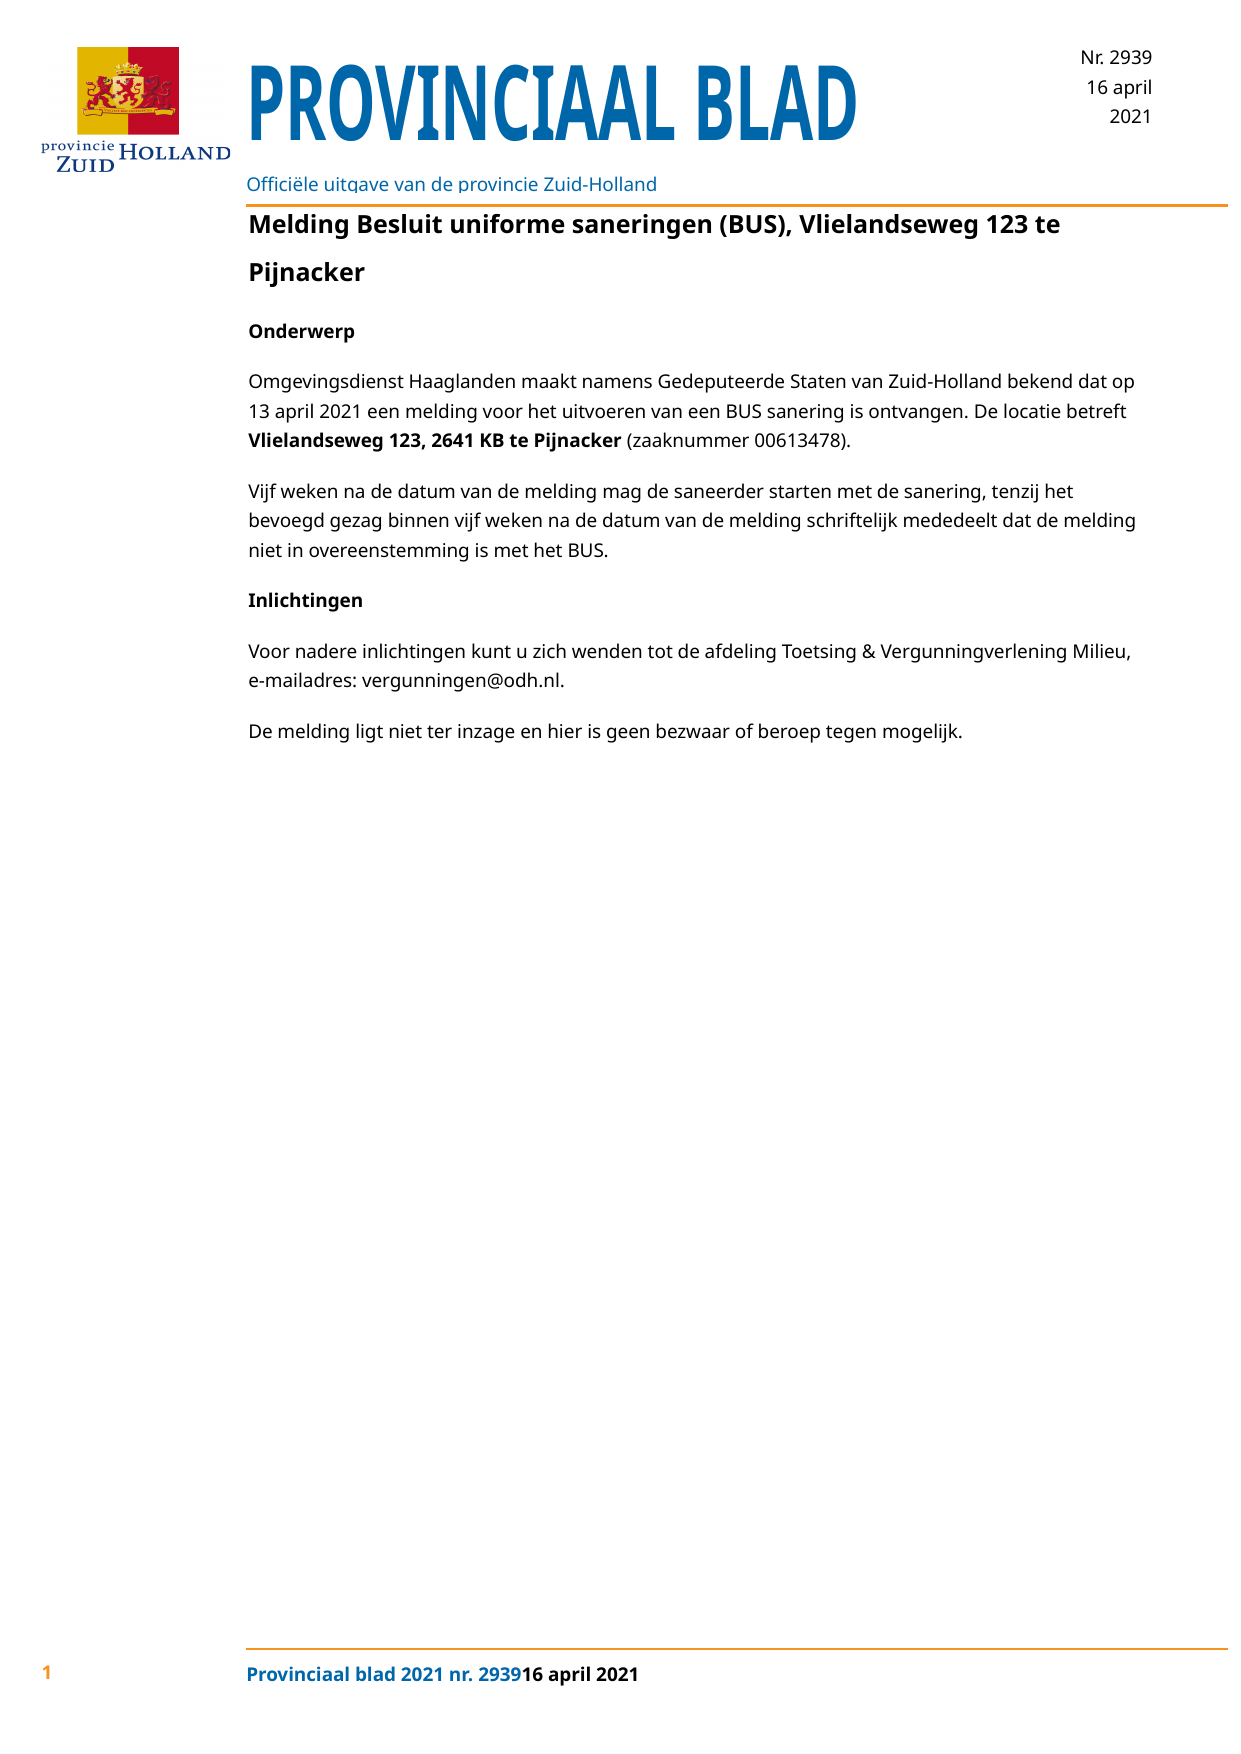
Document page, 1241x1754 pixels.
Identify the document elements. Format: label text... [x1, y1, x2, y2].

text Inlichtingen [248, 587, 1152, 613]
text Voor nadere inlichtingen kunt u zich wenden tot de afdeling Toetsing & Vergunningverlening Milieu, e-mailadres: vergunningen@odh.nl. [248, 638, 1152, 693]
text Vijf weken na de datum van de melding mag de saneerder starten met de sanering, tenzij het bevoegd gezag binnen vijf weken na de datum van de melding schriftelijk mededeelt dat de melding niet in overeenstemming is met het BUS. [248, 478, 1152, 563]
text Omgevingsdienst Haaglanden maakt namens Gedeputeerde Staten van Zuid-Holland bekend dat op 13 april 2021 een melding voor het uitvoeren van een BUS sanering is ontvangen. De locatie betreft Vlielandseweg 123, 2641 KB te Pijnacker (zaaknummer 00613478). [248, 368, 1152, 453]
picture [41, 47, 231, 172]
text Onderwerp [248, 318, 1152, 344]
text Melding Besluit uniforme saneringen (BUS), Vlielandseweg 123 te Pijnacker [248, 207, 1152, 288]
text De melding ligt niet ter inzage en hier is geen bezwaar of beroep tegen mogelijk. [248, 718, 1152, 744]
